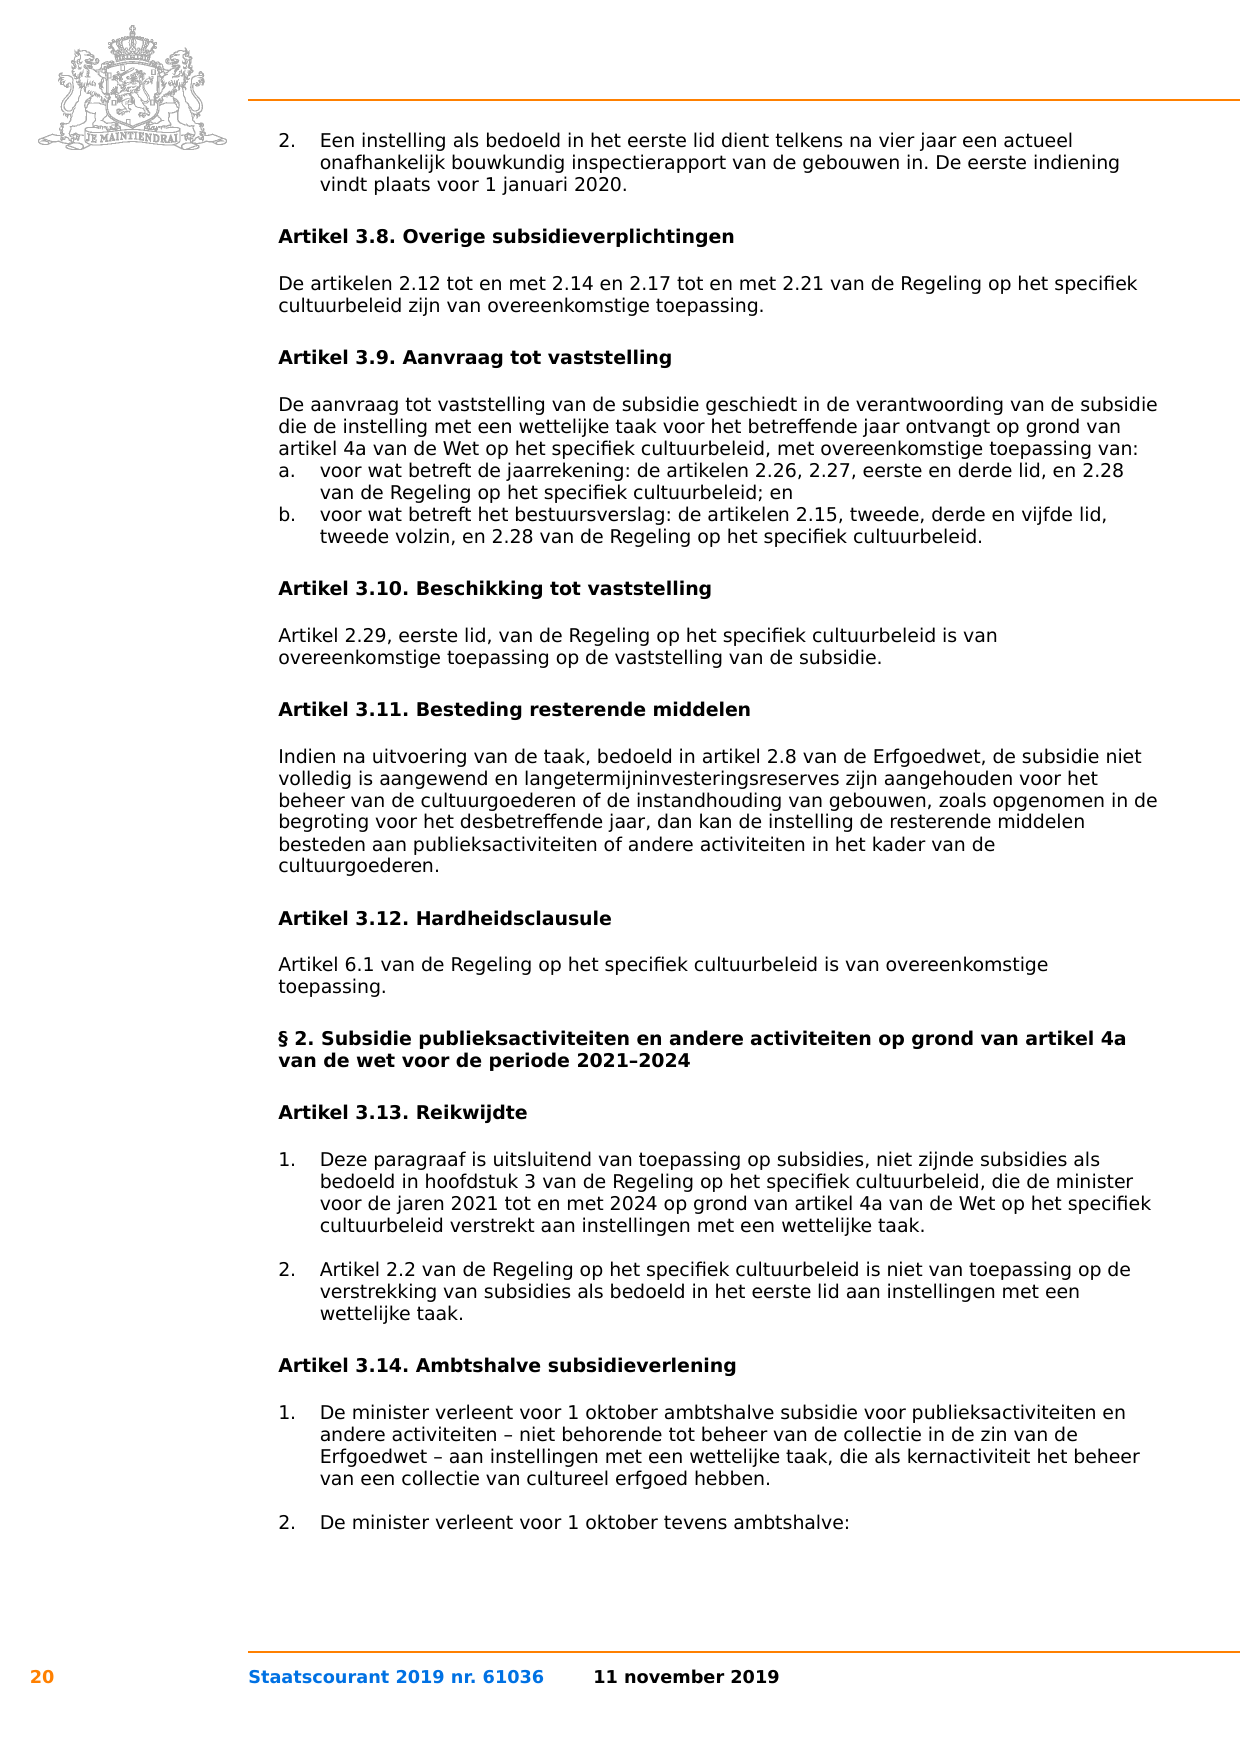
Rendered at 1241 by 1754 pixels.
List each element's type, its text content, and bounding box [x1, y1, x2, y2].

text 1. Deze paragraaf is uitsluitend van toepassing op subsidies, niet zijnde subsidies als bedoeld in hoofdstuk 3 van de Regeling op het specifiek cultuurbeleid, die de minister voor de jaren 2021 tot en met 2024 op grond van artikel 4a van de Wet op het specifiek cultuurbeleid verstrekt aan instellingen met een wettelijke taak. [278, 1149, 1163, 1237]
picture [38, 25, 227, 150]
subtitle Artikel 3.8. Overige subsidieverplichtingen [278, 226, 1163, 248]
text De aanvraag tot vaststelling van de subsidie geschiedt in de verantwoording van de subsidie die de instelling met een wettelijke taak voor het betreffende jaar ontvangt op grond van artikel 4a van de Wet op het specifiek cultuurbeleid, met overeenkomstige toepassing van: [278, 394, 1163, 460]
subtitle Artikel 3.10. Beschikking tot vaststelling [278, 578, 1163, 599]
text Indien na uitvoering van de taak, bedoeld in artikel 2.8 van de Erfgoedwet, de subsidie niet volledig is aangewend en langetermijninvesteringsreserves zijn aangehouden voor het beheer van de cultuurgoederen of de instandhouding van gebouwen, zoals opgenomen in de begroting voor het desbetreffende jaar, dan kan de instelling de resterende middelen besteden aan publieksactiviteiten of andere activiteiten in het kader van de cultuurgoederen. [278, 746, 1163, 877]
text 1. De minister verleent voor 1 oktober ambtshalve subsidie voor publieksactiviteiten en andere activiteiten – niet behorende tot beheer van de collectie in de zin van de Erfgoedwet – aan instellingen met een wettelijke taak, die als kernactiviteit het beheer van een collectie van cultureel erfgoed hebben. [278, 1402, 1163, 1490]
subtitle § 2. Subsidie publieksactiviteiten en andere activiteiten op grond van artikel 4a van de wet voor de periode 2021–2024 [278, 1028, 1163, 1072]
subtitle Artikel 3.9. Aanvraag tot vaststelling [278, 347, 1163, 369]
text b. voor wat betreft het bestuursverslag: de artikelen 2.15, tweede, derde en vijfde lid, tweede volzin, en 2.28 van de Regeling op het specifiek cultuurbeleid. [278, 504, 1163, 548]
text De artikelen 2.12 tot en met 2.14 en 2.17 tot en met 2.21 van de Regeling op het specifiek cultuurbeleid zijn van overeenkomstige toepassing. [278, 273, 1163, 317]
text a. voor wat betreft de jaarrekening: de artikelen 2.26, 2.27, eerste en derde lid, en 2.28 van de Regeling op het specifiek cultuurbeleid; en [278, 460, 1163, 504]
subtitle Artikel 3.14. Ambtshalve subsidieverlening [278, 1355, 1163, 1377]
text 2. Een instelling als bedoeld in het eerste lid dient telkens na vier jaar een actueel onafhankelijk bouwkundig inspectierapport van de gebouwen in. De eerste indiening vindt plaats voor 1 januari 2020. [278, 130, 1163, 196]
subtitle Artikel 3.13. Reikwijdte [278, 1102, 1163, 1124]
subtitle Artikel 3.11. Besteding resterende middelen [278, 698, 1163, 721]
text 2. Artikel 2.2 van de Regeling op het specifiek cultuurbeleid is niet van toepassing op de verstrekking van subsidies als bedoeld in het eerste lid aan instellingen met een wettelijke taak. [278, 1259, 1163, 1325]
text Artikel 6.1 van de Regeling op het specifiek cultuurbeleid is van overeenkomstige toepassing. [278, 954, 1163, 998]
subtitle Artikel 3.12. Hardheidsclausule [278, 907, 1163, 929]
text 2. De minister verleent voor 1 oktober tevens ambtshalve: [278, 1512, 1163, 1534]
text Artikel 2.29, eerste lid, van de Regeling op het specifiek cultuurbeleid is van overeenkomstige toepassing op de vaststelling van de subsidie. [278, 624, 1163, 668]
